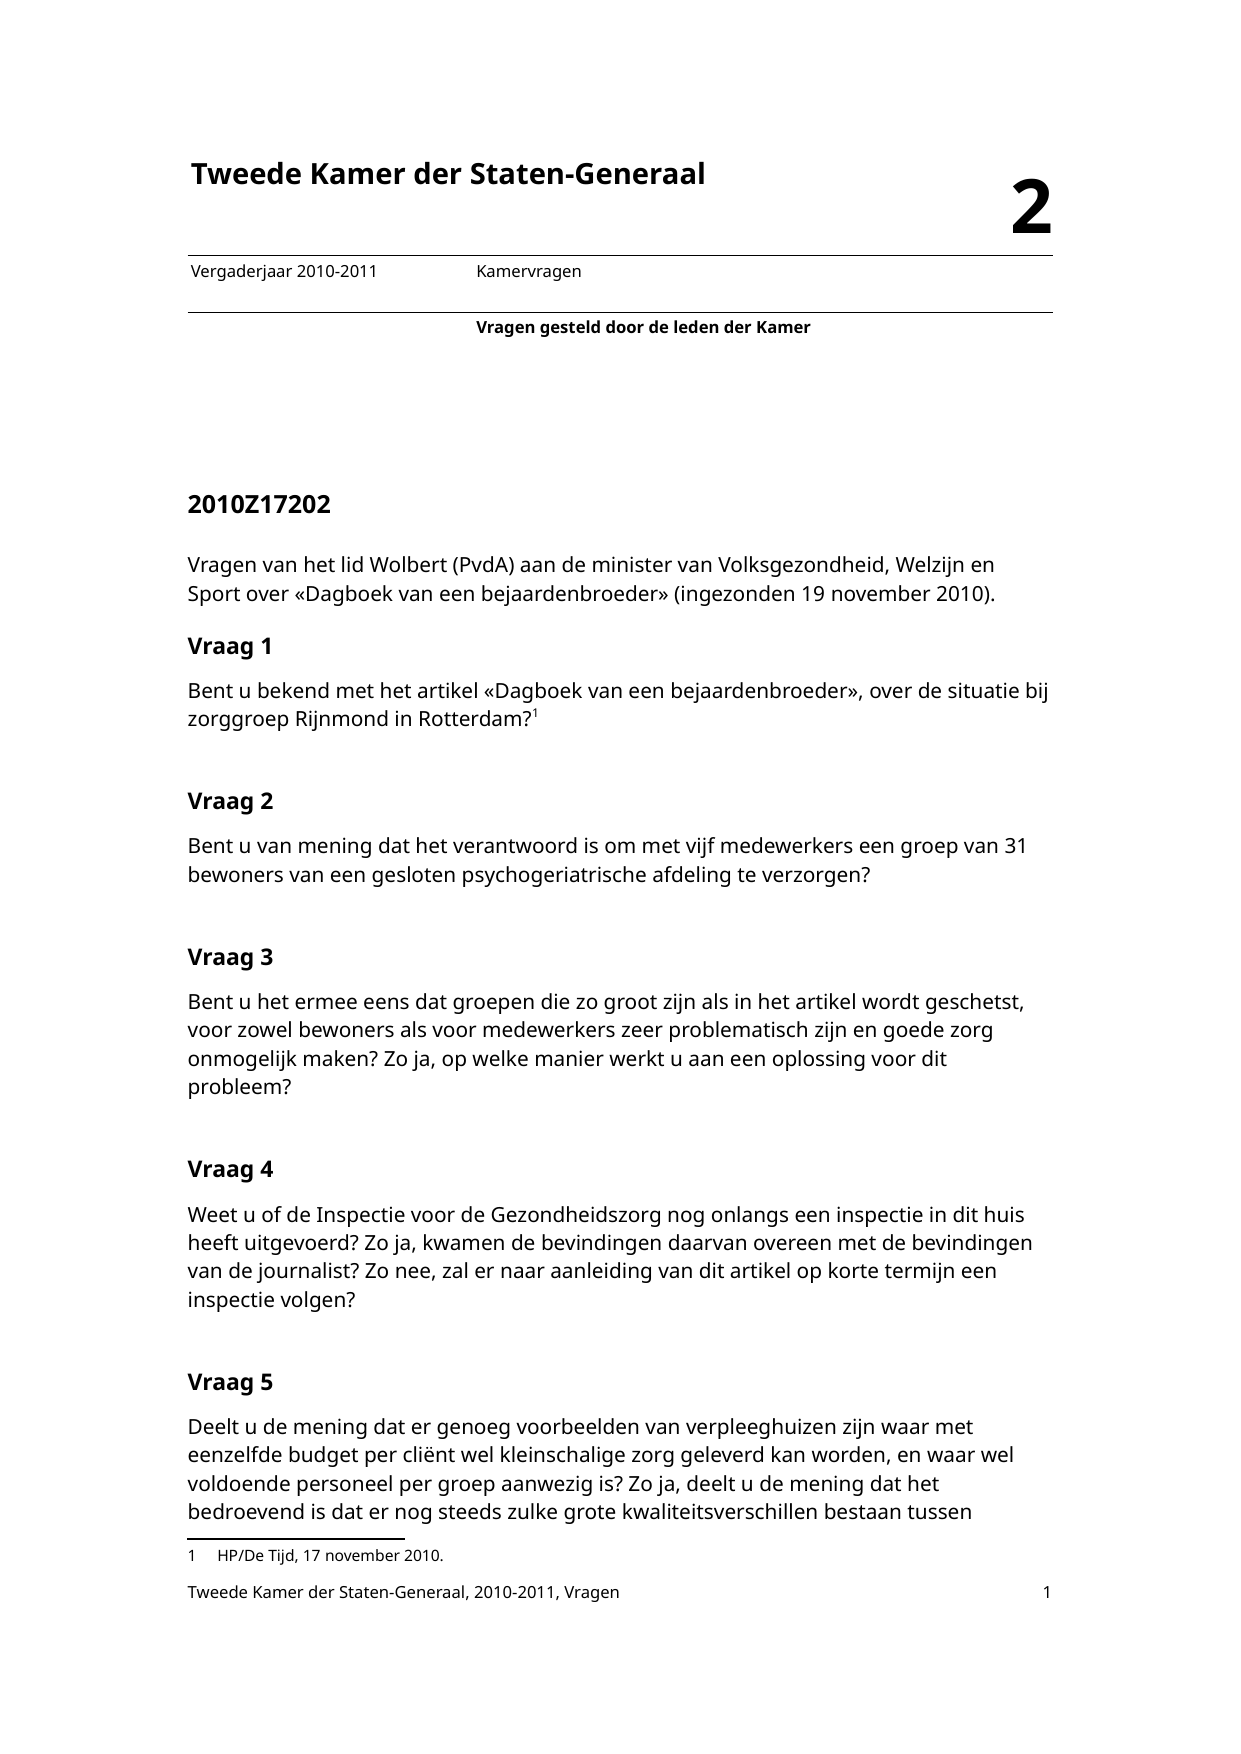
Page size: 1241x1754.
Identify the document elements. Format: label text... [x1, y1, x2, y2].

table_cell Vragen gesteld door de leden der Kamer [473, 313, 1053, 339]
text Bent u bekend met het artikel «Dagboek van een bejaardenbroeder», over de situatie bij zorggroep Rijnmond in Rotterdam? [187, 676, 1053, 733]
text Bent u het ermee eens dat groepen die zo groot zijn als in het artikel wordt geschetst, voor zowel bewoners als voor medewerkers zeer problematisch zijn en goede zorg onmogelijk maken? Zo ja, op welke manier werkt u aan een oplossing voor dit probleem? [187, 987, 1053, 1101]
table_cell Vergaderjaar 2010-2011 [188, 256, 473, 312]
text Weet u of de Inspectie voor de Gezondheidszorg nog onlangs een inspectie in dit huis heeft uitgevoerd? Zo ja, kwamen de bevindingen daarvan overeen met de bevindingen van de journalist? Zo nee, zal er naar aanleiding van dit artikel op korte termijn een inspectie volgen? [187, 1200, 1053, 1313]
text Bent u van mening dat het verantwoord is om met vijf medewerkers een groep van 31 bewoners van een gesloten psychogeriatrische afdeling te verzorgen? [187, 832, 1053, 888]
text HP/De Tijd, 17 november 2010. [187, 1538, 1053, 1566]
subtitle Vraag 1 [187, 630, 1053, 661]
table_cell [188, 313, 473, 339]
subtitle Vraag 2 [187, 785, 1053, 817]
text Vragen van het lid Wolbert (PvdA) aan de minister van Volksgezondheid, Welzijn en Sport over «Dagboek van een bejaardenbroeder» (ingezonden 19 november 2010). [187, 550, 1053, 607]
table_header Tweede Kamer der Staten-Generaal [188, 150, 879, 255]
text Deelt u de mening dat er genoeg voorbeelden van verpleeghuizen zijn waar met eenzelfde budget per cliënt wel kleinschalige zorg geleverd kan worden, en waar wel voldoende personeel per groep aanwezig is? Zo ja, deelt u de mening dat het bedroevend is dat er nog steeds zulke grote kwaliteitsverschillen bestaan tussen [187, 1412, 1053, 1526]
subtitle Vraag 3 [187, 941, 1053, 972]
text 2010Z17202 [187, 487, 1053, 521]
table_header 2 [880, 150, 1053, 255]
subtitle Vraag 4 [187, 1153, 1053, 1185]
subtitle Vraag 5 [187, 1366, 1053, 1397]
table_cell Kamervragen [473, 256, 1053, 312]
